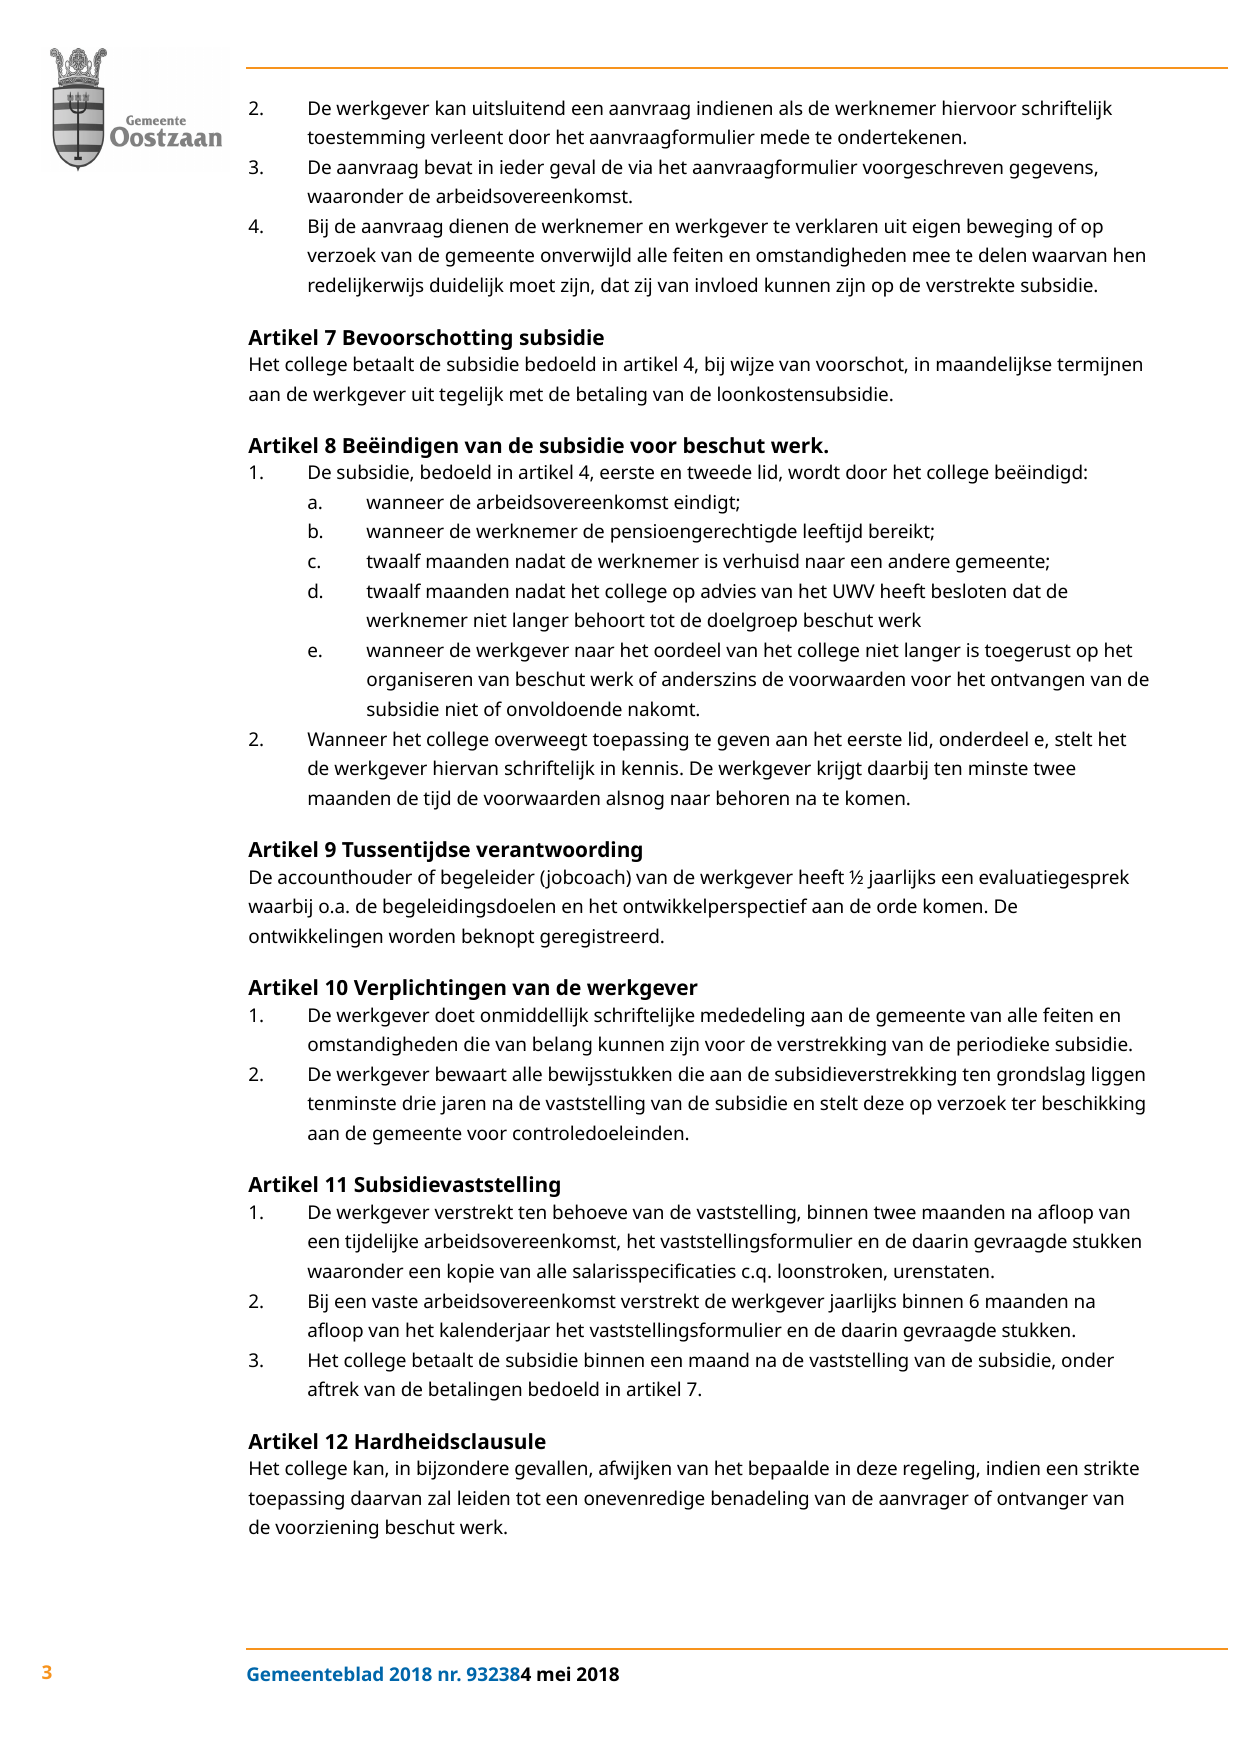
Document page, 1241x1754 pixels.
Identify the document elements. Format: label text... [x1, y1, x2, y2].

list De werkgever doet onmiddellijk schriftelijke mededeling aan de gemeente van alle feiten en omstandigheden die van belang kunnen zijn voor de verstrekking van de periodieke subsidie. [248, 1002, 1152, 1057]
picture [41, 47, 231, 172]
text Artikel 8 Beëindigen van de subsidie voor beschut werk. [248, 431, 1152, 459]
text Artikel 9 Tussentijdse verantwoording [248, 835, 1152, 864]
text De accounthouder of begeleider (jobcoach) van de werkgever heeft ½ jaarlijks een evaluatiegesprek waarbij o.a. de begeleidingsdoelen en het ontwikkelperspectief aan de orde komen. De ontwikkelingen worden beknopt geregistreerd. [248, 864, 1152, 949]
list Bij de aanvraag dienen de werknemer en werkgever te verklaren uit eigen beweging of op verzoek van de gemeente onverwijld alle feiten en omstandigheden mee te delen waarvan hen redelijkerwijs duidelijk moet zijn, dat zij van invloed kunnen zijn op de verstrekte subsidie. [248, 213, 1152, 298]
list wanneer de werknemer de pensioengerechtigde leeftijd bereikt; [307, 519, 1152, 544]
text Artikel 11 Subsidievaststelling [248, 1171, 1152, 1199]
text Het college kan, in bijzondere gevallen, afwijken van het bepaalde in deze regeling, indien een strikte [248, 1455, 1152, 1481]
list Wanneer het college overweegt toepassing te geven aan het eerste lid, onderdeel e, stelt het de werkgever hiervan schriftelijk in kennis. De werkgever krijgt daarbij ten minste twee maanden de tijd de voorwaarden alsnog naar behoren na te komen. [248, 726, 1152, 811]
list twaalf maanden nadat de werknemer is verhuisd naar een andere gemeente; [307, 548, 1152, 574]
text Het college betaalt de subsidie bedoeld in artikel 4, bij wijze van voorschot, in maandelijkse termijnen aan de werkgever uit tegelijk met de betaling van de loonkostensubsidie. [248, 351, 1152, 406]
text toepassing daarvan zal leiden tot een onevenredige benadeling van de aanvrager of ontvanger van de voorziening beschut werk. [248, 1485, 1152, 1540]
list Bij een vaste arbeidsovereenkomst verstrekt de werkgever jaarlijks binnen 6 maanden na afloop van het kalenderjaar het vaststellingsformulier en de daarin gevraagde stukken. [248, 1288, 1152, 1343]
list De werkgever kan uitsluitend een aanvraag indienen als de werknemer hiervoor schriftelijk toestemming verleent door het aanvraagformulier mede te ondertekenen. [248, 95, 1152, 150]
list De subsidie, bedoeld in artikel 4, eerste en tweede lid, wordt door het college beëindigd: [248, 459, 1152, 485]
text Artikel 12 Hardheidsclausule [248, 1427, 1152, 1455]
list wanneer de arbeidsovereenkomst eindigt; [307, 489, 1152, 515]
list De werkgever verstrekt ten behoeve van de vaststelling, binnen twee maanden na afloop van een tijdelijke arbeidsovereenkomst, het vaststellingsformulier en de daarin gevraagde stukken waaronder een kopie van alle salarisspecificaties c.q. loonstroken, urenstaten. [248, 1199, 1152, 1284]
list De werkgever bewaart alle bewijsstukken die aan de subsidieverstrekking ten grondslag liggen tenminste drie jaren na de vaststelling van de subsidie en stelt deze op verzoek ter beschikking aan de gemeente voor controledoeleinden. [248, 1061, 1152, 1146]
list De aanvraag bevat in ieder geval de via het aanvraagformulier voorgeschreven gegevens, waaronder de arbeidsovereenkomst. [248, 154, 1152, 209]
list twaalf maanden nadat het college op advies van het UWV heeft besloten dat de werknemer niet langer behoort tot de doelgroep beschut werk [307, 578, 1152, 633]
list Het college betaalt de subsidie binnen een maand na de vaststelling van de subsidie, onder aftrek van de betalingen bedoeld in artikel 7. [248, 1347, 1152, 1402]
text Artikel 7 Bevoorschotting subsidie [248, 323, 1152, 351]
list wanneer de werkgever naar het oordeel van het college niet langer is toegerust op het organiseren van beschut werk of anderszins de voorwaarden voor het ontvangen van de subsidie niet of onvoldoende nakomt. [307, 637, 1152, 722]
text Artikel 10 Verplichtingen van de werkgever [248, 973, 1152, 1002]
